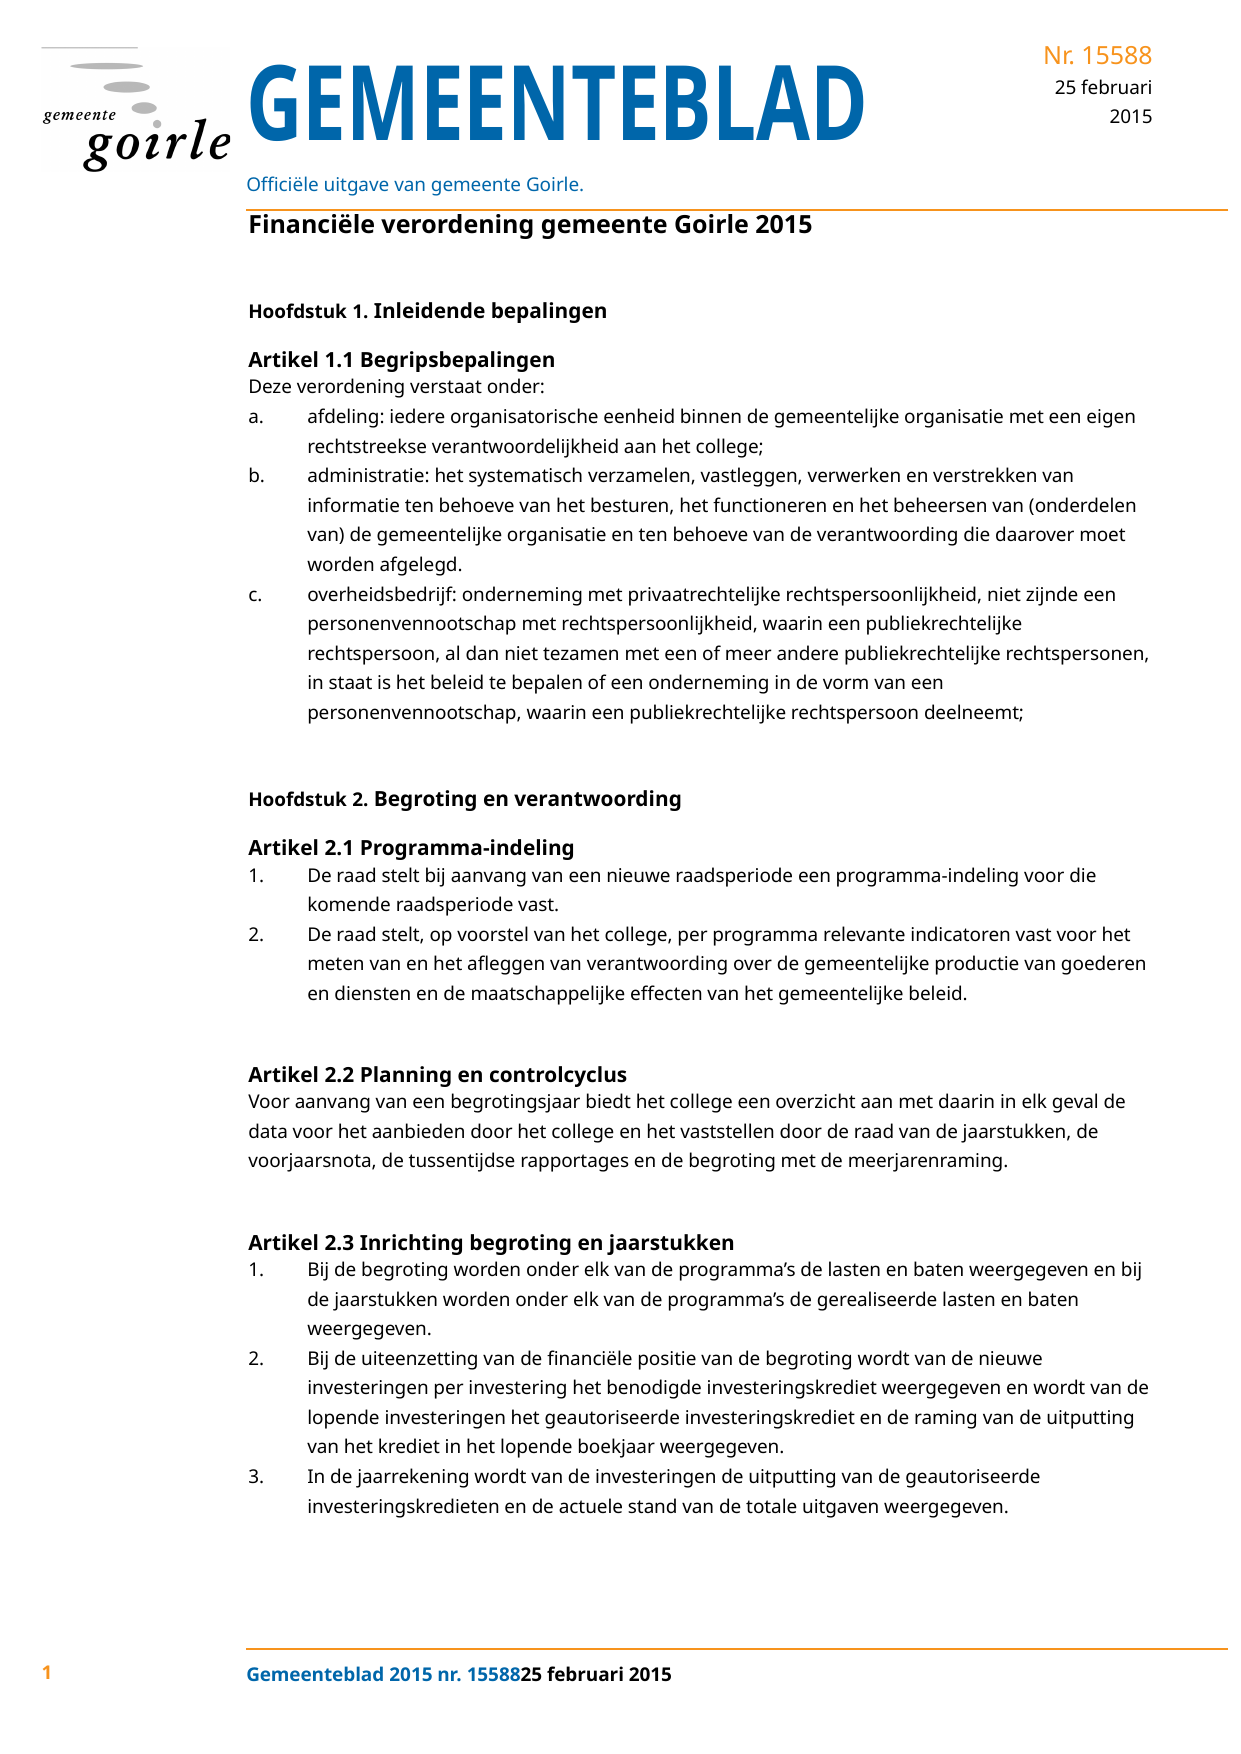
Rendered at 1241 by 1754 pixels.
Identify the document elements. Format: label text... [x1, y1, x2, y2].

text Artikel 1.1 Begripsbepalingen [248, 345, 1152, 374]
list administratie: het systematisch verzamelen, vastleggen, verwerken en verstrekken van informatie ten behoeve van het besturen, het functioneren en het beheersen van (onderdelen van) de gemeentelijke organisatie en ten behoeve van de verantwoording die daarover moet worden afgelegd. [248, 462, 1152, 577]
list De raad stelt, op voorstel van het college, per programma relevante indicatoren vast voor het meten van en het afleggen van verantwoording over de gemeentelijke productie van goederen en diensten en de maatschappelijke effecten van het gemeentelijke beleid. [248, 921, 1152, 1006]
text Hoofdstuk 1. Inleidende bepalingen [248, 296, 1152, 324]
text Artikel 2.2 Planning en controlcyclus [248, 1060, 1152, 1088]
text Artikel 2.1 Programma-indeling [248, 833, 1152, 862]
text Financiële verordening gemeente Goirle 2015 [248, 211, 1152, 241]
text Artikel 2.3 Inrichting begroting en jaarstukken [248, 1228, 1152, 1256]
text Deze verordening verstaat onder: [248, 374, 1152, 399]
list Bij de begroting worden onder elk van de programma’s de lasten en baten weergegeven en bij de jaarstukken worden onder elk van de programma’s de gerealiseerde lasten en baten weergegeven. [248, 1256, 1152, 1341]
text Voor aanvang van een begrotingsjaar biedt het college een overzicht aan met daarin in elk geval de data voor het aanbieden door het college en het vaststellen door de raad van de jaarstukken, de voorjaarsnota, de tussentijdse rapportages en de begroting met de meerjarenraming. [248, 1088, 1152, 1173]
list Bij de uiteenzetting van de financiële positie van de begroting wordt van de nieuwe investeringen per investering het benodigde investeringskrediet weergegeven en wordt van de lopende investeringen het geautoriseerde investeringskrediet en de raming van de uitputting van het krediet in het lopende boekjaar weergegeven. [248, 1345, 1152, 1459]
list overheidsbedrijf: onderneming met privaatrechtelijke rechtspersoonlijkheid, niet zijnde een personenvennootschap met rechtspersoonlijkheid, waarin een publiekrechtelijke rechtspersoon, al dan niet tezamen met een of meer andere publiekrechtelijke rechtspersonen, in staat is het beleid te bepalen of een onderneming in de vorm van een personenvennootschap, waarin een publiekrechtelijke rechtspersoon deelneemt; [248, 581, 1152, 725]
text Hoofdstuk 2. Begroting en verantwoording [248, 784, 1152, 812]
picture [41, 47, 231, 172]
list De raad stelt bij aanvang van een nieuwe raadsperiode een programma-indeling voor die komende raadsperiode vast. [248, 862, 1152, 917]
list afdeling: iedere organisatorische eenheid binnen de gemeentelijke organisatie met een eigen rechtstreekse verantwoordelijkheid aan het college; [248, 403, 1152, 459]
list In de jaarrekening wordt van de investeringen de uitputting van de geautoriseerde investeringskredieten en de actuele stand van de totale uitgaven weergegeven. [248, 1463, 1152, 1518]
